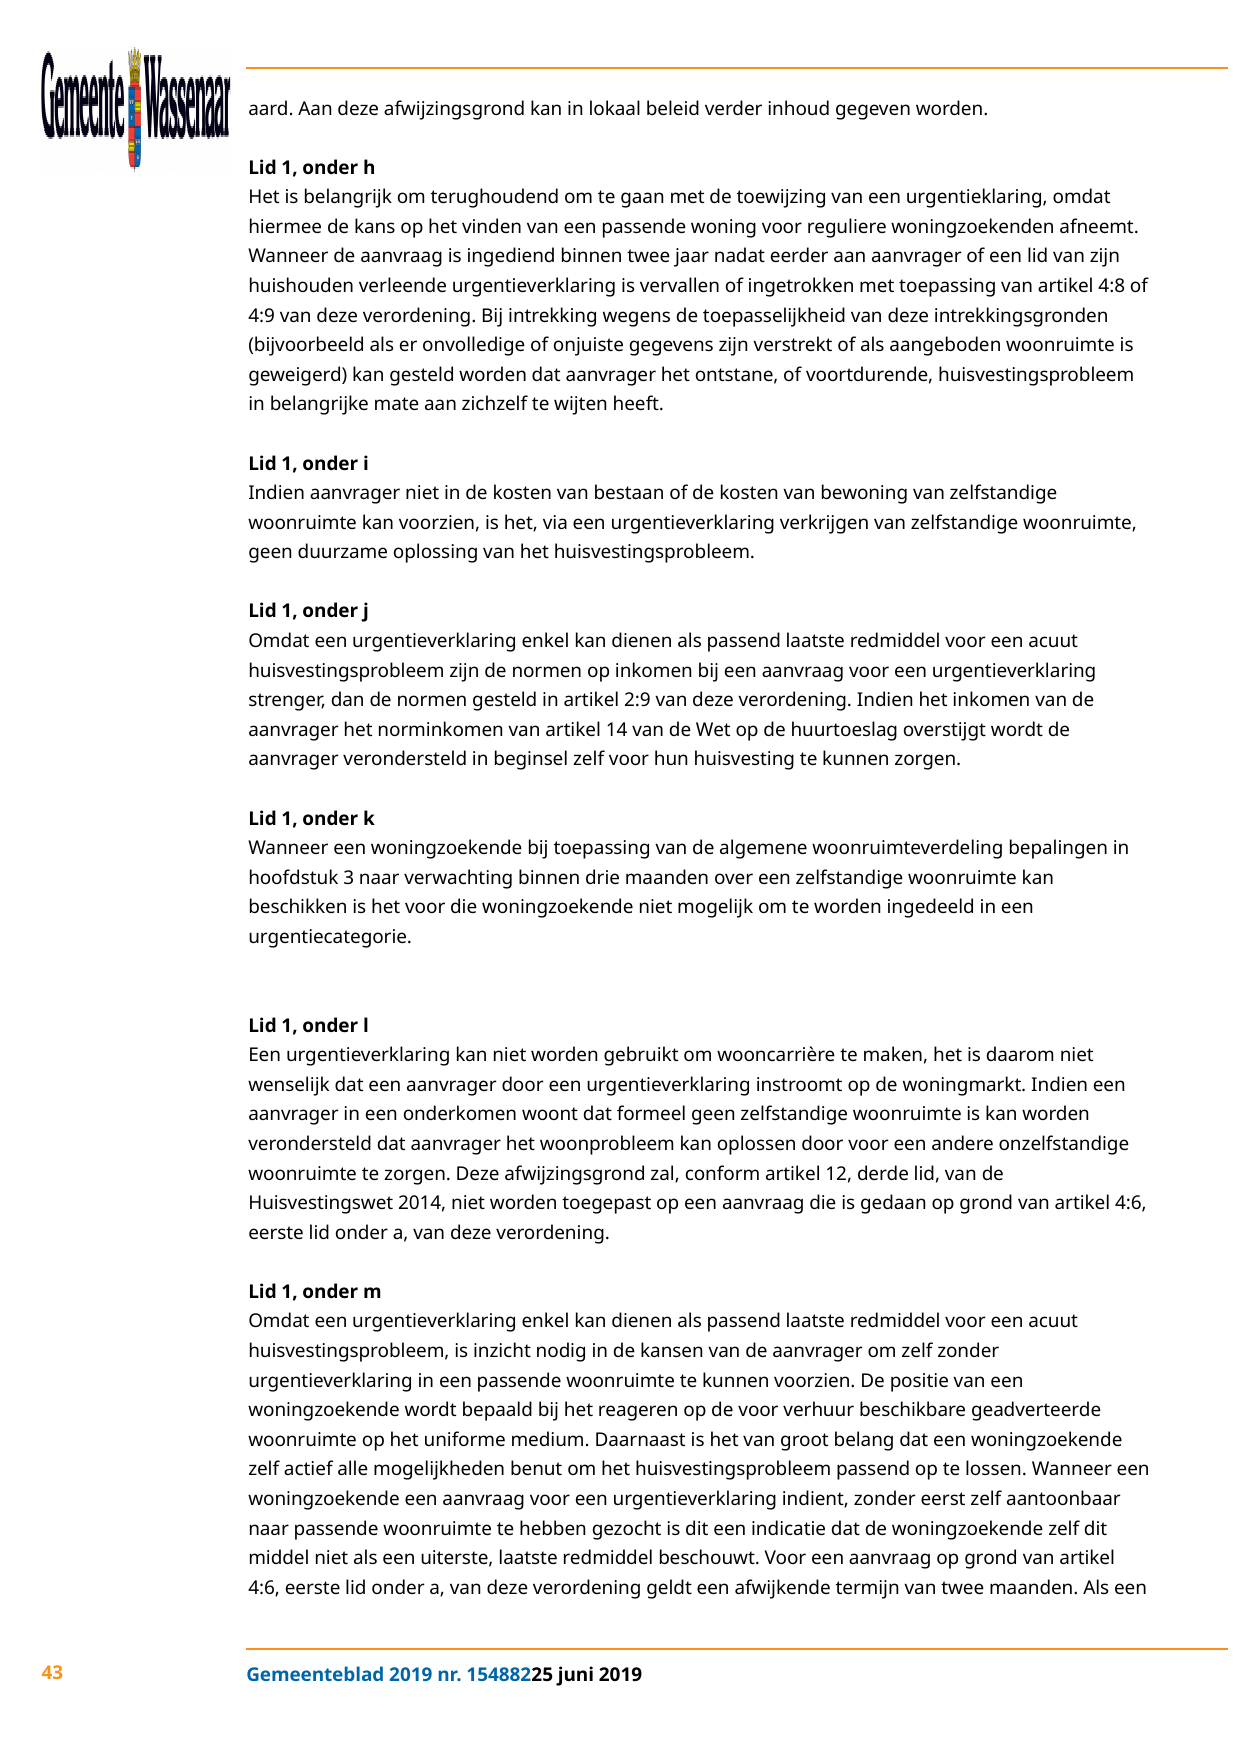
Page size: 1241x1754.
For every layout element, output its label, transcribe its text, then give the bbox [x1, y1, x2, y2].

text Lid 1, onder m [248, 1278, 1152, 1304]
picture [41, 47, 231, 172]
text Omdat een urgentieverklaring enkel kan dienen als passend laatste redmiddel voor een acuut huisvestingsprobleem, is inzicht nodig in de kansen van de aanvrager om zelf zonder urgentieverklaring in een passende woonruimte te kunnen voorzien. De positie van een woningzoekende wordt bepaald bij het reageren op de voor verhuur beschikbare geadverteerde woonruimte op het uniforme medium. Daarnaast is het van groot belang dat een woningzoekende zelf actief alle mogelijkheden benut om het huisvestingsprobleem passend op te lossen. Wanneer een woningzoekende een aanvraag voor een urgentieverklaring indient, zonder eerst zelf aantoonbaar naar passende woonruimte te hebben gezocht is dit een indicatie dat de woningzoekende zelf dit middel niet als een uiterste, laatste redmiddel beschouwt. Voor een aanvraag op grond van artikel 4:6, eerste lid onder a, van deze verordening geldt een afwijkende termijn van twee maanden. Als een [248, 1308, 1152, 1600]
text Lid 1, onder i [248, 450, 1152, 476]
text Lid 1, onder h [248, 154, 1152, 180]
text Lid 1, onder j [248, 598, 1152, 623]
text Indien aanvrager niet in de kosten van bestaan of de kosten van bewoning van zelfstandige woonruimte kan voorzien, is het, via een urgentieverklaring verkrijgen van zelfstandige woonruimte, geen duurzame oplossing van het huisvestingsprobleem. [248, 479, 1152, 564]
text Lid 1, onder k [248, 805, 1152, 831]
text Omdat een urgentieverklaring enkel kan dienen als passend laatste redmiddel voor een acuut huisvestingsprobleem zijn de normen op inkomen bij een aanvraag voor een urgentieverklaring strenger, dan de normen gesteld in artikel 2:9 van deze verordening. Indien het inkomen van de aanvrager het norminkomen van artikel 14 van de Wet op de huurtoeslag overstijgt wordt de aanvrager verondersteld in beginsel zelf voor hun huisvesting te kunnen zorgen. [248, 627, 1152, 771]
text Een urgentieverklaring kan niet worden gebruikt om wooncarrière te maken, het is daarom niet wenselijk dat een aanvrager door een urgentieverklaring instroomt op de woningmarkt. Indien een aanvrager in een onderkomen woont dat formeel geen zelfstandige woonruimte is kan worden verondersteld dat aanvrager het woonprobleem kan oplossen door voor een andere onzelfstandige woonruimte te zorgen. Deze afwijzingsgrond zal, conform artikel 12, derde lid, van de Huisvestingswet 2014, niet worden toegepast op een aanvraag die is gedaan op grond van artikel 4:6, eerste lid onder a, van deze verordening. [248, 1041, 1152, 1245]
text Het is belangrijk om terughoudend om te gaan met de toewijzing van een urgentieklaring, omdat hiermee de kans op het vinden van een passende woning voor reguliere woningzoekenden afneemt. Wanneer de aanvraag is ingediend binnen twee jaar nadat eerder aan aanvrager of een lid van zijn huishouden verleende urgentieverklaring is vervallen of ingetrokken met toepassing van artikel 4:8 of 4:9 van deze verordening. Bij intrekking wegens de toepasselijkheid van deze intrekkingsgronden (bijvoorbeeld als er onvolledige of onjuiste gegevens zijn verstrekt of als aangeboden woonruimte is geweigerd) kan gesteld worden dat aanvrager het ontstane, of voortdurende, huisvestingsprobleem in belangrijke mate aan zichzelf te wijten heeft. [248, 183, 1152, 416]
text Lid 1, onder l [248, 1012, 1152, 1038]
text Wanneer een woningzoekende bij toepassing van de algemene woonruimteverdeling bepalingen in hoofdstuk 3 naar verwachting binnen drie maanden over een zelfstandige woonruimte kan beschikken is het voor die woningzoekende niet mogelijk om te worden ingedeeld in een urgentiecategorie. [248, 834, 1152, 949]
text aard. Aan deze afwijzingsgrond kan in lokaal beleid verder inhoud gegeven worden. [248, 95, 1152, 121]
